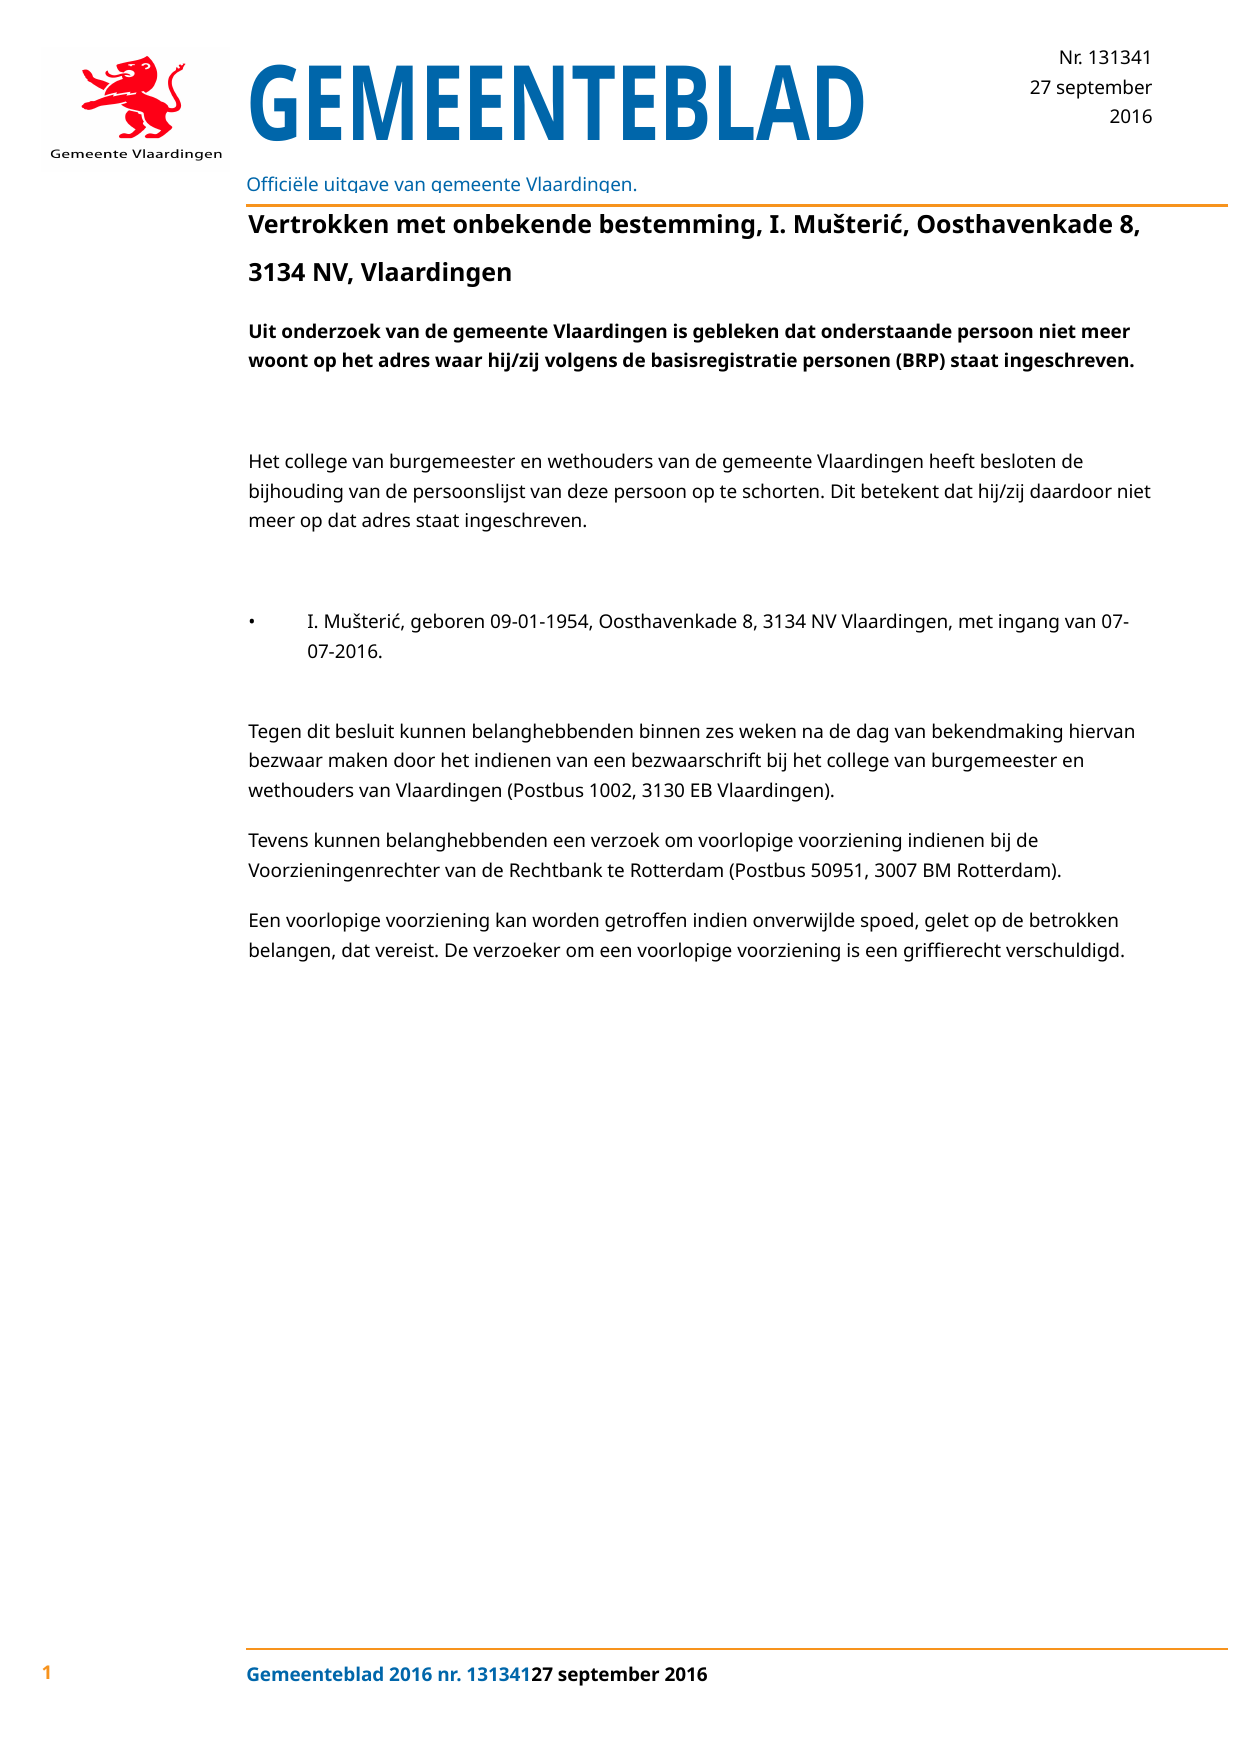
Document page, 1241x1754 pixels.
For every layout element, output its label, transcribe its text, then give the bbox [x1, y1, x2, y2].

picture [41, 47, 231, 172]
text Tegen dit besluit kunnen belanghebbenden binnen zes weken na de dag van bekendmaking hiervan bezwaar maken door het indienen van een bezwaarschrift bij het college van burgemeester en wethouders van Vlaardingen (Postbus 1002, 3130 EB Vlaardingen). [248, 718, 1152, 803]
text Tevens kunnen belanghebbenden een verzoek om voorlopige voorziening indienen bij de Voorzieningenrechter van de Rechtbank te Rotterdam (Postbus 50951, 3007 BM Rotterdam). [248, 827, 1152, 883]
text Het college van burgemeester en wethouders van de gemeente Vlaardingen heeft besloten de bijhouding van de persoonslijst van deze persoon op te schorten. Dit betekent dat hij/zij daardoor niet meer op dat adres staat ingeschreven. [248, 448, 1152, 533]
list I. Mušterić, geboren 09-01-1954, Oosthavenkade 8, 3134 NV Vlaardingen, met ingang van 07-07-2016. [248, 608, 1152, 664]
text Een voorlopige voorziening kan worden getroffen indien onverwijlde spoed, gelet op de betrokken belangen, dat vereist. De verzoeker om een voorlopige voorziening is een griffierecht verschuldigd. [248, 907, 1152, 963]
text Uit onderzoek van de gemeente Vlaardingen is gebleken dat onderstaande persoon niet meer woont op het adres waar hij/zij volgens de basisregistratie personen (BRP) staat ingeschreven. [248, 318, 1152, 373]
text Vertrokken met onbekende bestemming, I. Mušterić, Oosthavenkade 8, 3134 NV, Vlaardingen [248, 207, 1152, 288]
